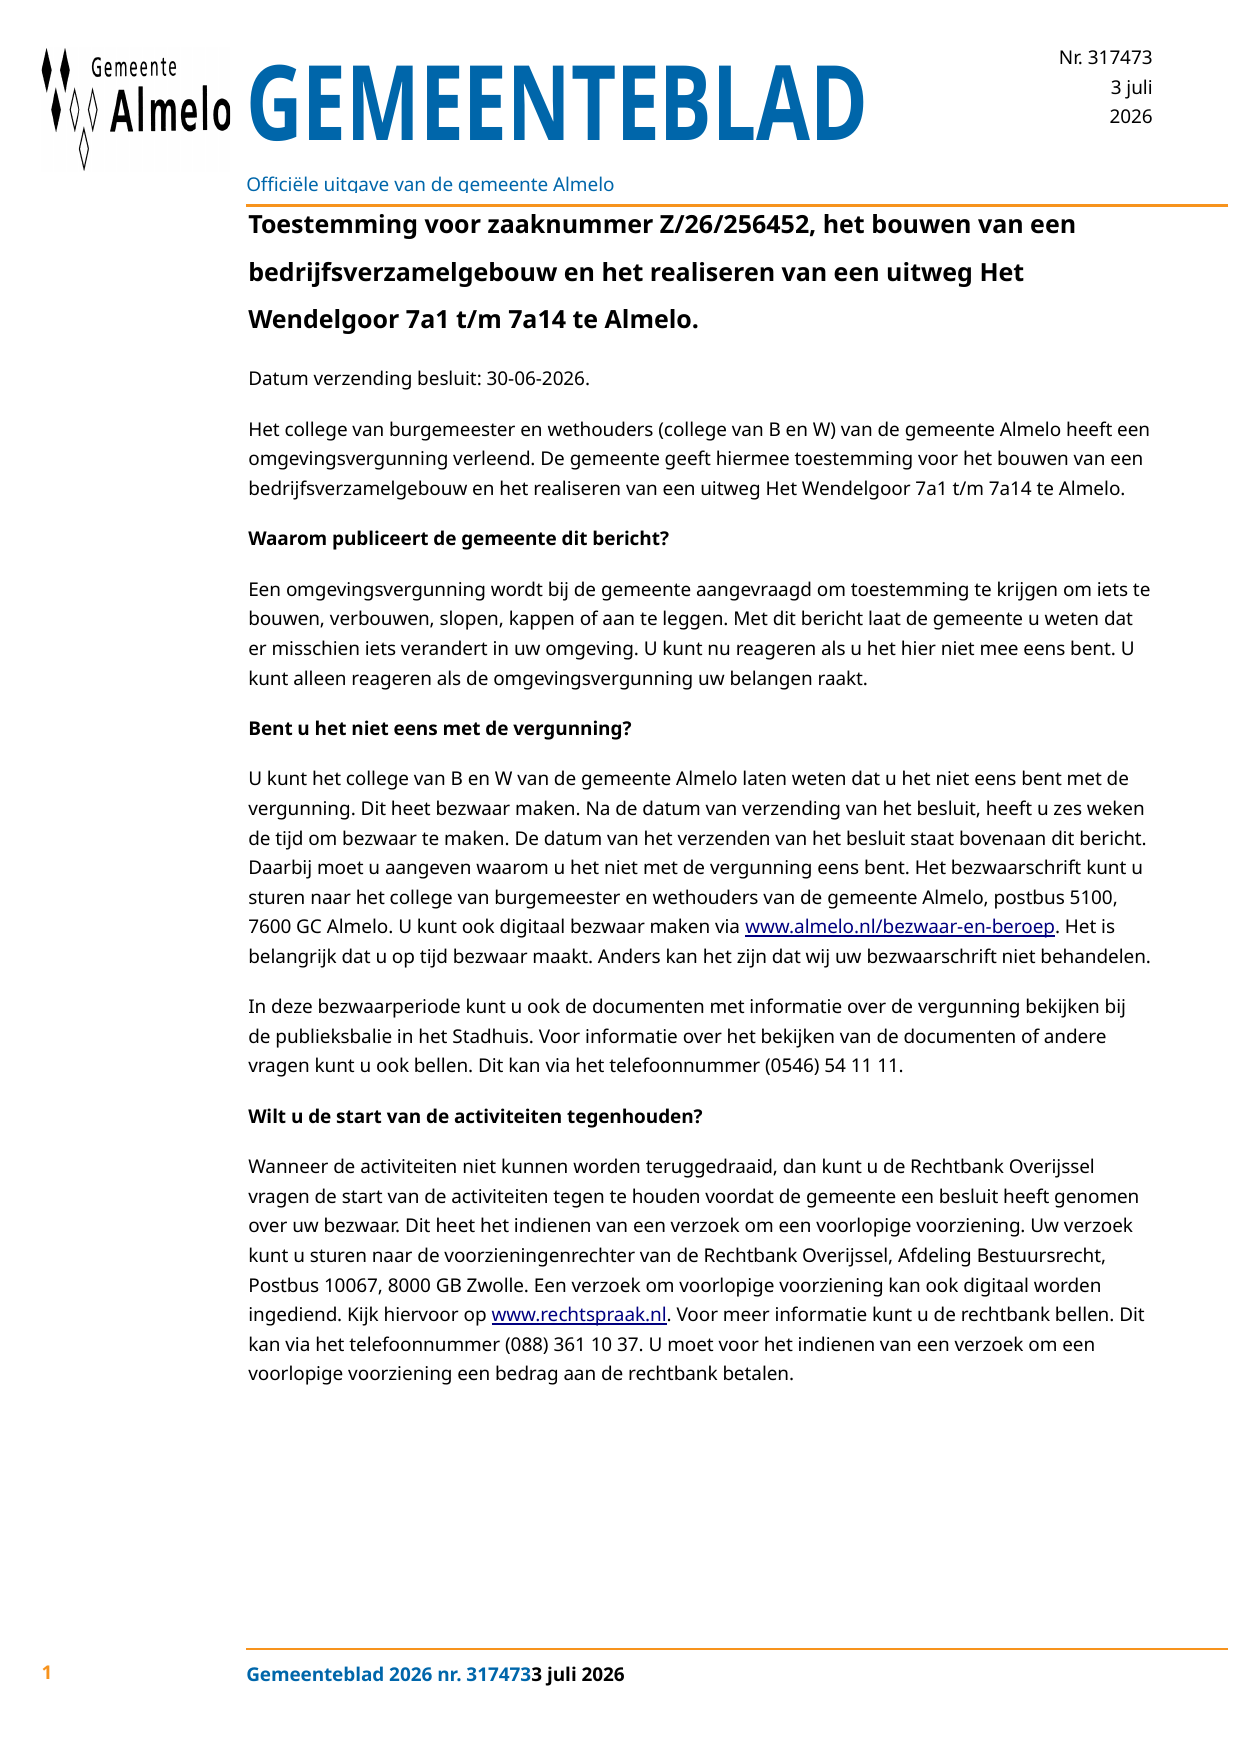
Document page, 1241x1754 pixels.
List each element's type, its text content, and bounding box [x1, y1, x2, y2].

text Bent u het niet eens met de vergunning? [248, 715, 1152, 741]
text In deze bezwaarperiode kunt u ook de documenten met informatie over de vergunning bekijken bij de publieksbalie in het Stadhuis. Voor informatie over het bekijken van de documenten of andere vragen kunt u ook bellen. Dit kan via het telefoonnummer (0546) 54 11 11. [248, 993, 1152, 1078]
text Toestemming voor zaaknummer Z/26/256452, het bouwen van een bedrijfsverzamelgebouw en het realiseren van een uitweg Het Wendelgoor 7a1 t/m 7a14 te Almelo. [248, 207, 1152, 336]
text Datum verzending besluit: 30-06-2026. [248, 366, 1152, 391]
text Wilt u de start van de activiteiten tegenhouden? [248, 1103, 1152, 1129]
text Het college van burgemeester en wethouders (college van B en W) van de gemeente Almelo heeft een omgevingsvergunning verleend. De gemeente geeft hiermee toestemming voor het bouwen van een bedrijfsverzamelgebouw en het realiseren van een uitweg Het Wendelgoor 7a1 t/m 7a14 te Almelo. [248, 416, 1152, 501]
text Wanneer de activiteiten niet kunnen worden teruggedraaid, dan kunt u de Rechtbank Overijssel vragen de start van de activiteiten tegen te houden voordat de gemeente een besluit heeft genomen over uw bezwaar. Dit heet het indienen van een verzoek om een voorlopige voorziening. Uw verzoek kunt u sturen naar de voorzieningenrechter van de Rechtbank Overijssel, Afdeling Bestuursrecht, Postbus 10067, 8000 GB Zwolle. Een verzoek om voorlopige voorziening kan ook digitaal worden ingediend. Kijk hiervoor op www.rechtspraak.nl. Voor meer informatie kunt u de rechtbank bellen. Dit kan via het telefoonnummer (088) 361 10 37. U moet voor het indienen van een verzoek om een voorlopige voorziening een bedrag aan de rechtbank betalen. [248, 1153, 1152, 1386]
text U kunt het college van B en W van de gemeente Almelo laten weten dat u het niet eens bent met de vergunning. Dit heet bezwaar maken. Na de datum van verzending van het besluit, heeft u zes weken de tijd om bezwaar te maken. De datum van het verzenden van het besluit staat bovenaan dit bericht. Daarbij moet u aangeven waarom u het niet met de vergunning eens bent. Het bezwaarschrift kunt u sturen naar het college van burgemeester en wethouders van de gemeente Almelo, postbus 5100, 7600 GC Almelo. U kunt ook digitaal bezwaar maken via www.almelo.nl/bezwaar-en-beroep. Het is belangrijk dat u op tijd bezwaar maakt. Anders kan het zijn dat wij uw bezwaarschrift niet behandelen. [248, 766, 1152, 969]
picture [41, 47, 231, 172]
text Waarom publiceert de gemeente dit bericht? [248, 526, 1152, 551]
text Een omgevingsvergunning wordt bij de gemeente aangevraagd om toestemming te krijgen om iets te bouwen, verbouwen, slopen, kappen of aan te leggen. Met dit bericht laat de gemeente u weten dat er misschien iets verandert in uw omgeving. U kunt nu reageren als u het hier niet mee eens bent. U kunt alleen reageren als de omgevingsvergunning uw belangen raakt. [248, 576, 1152, 690]
